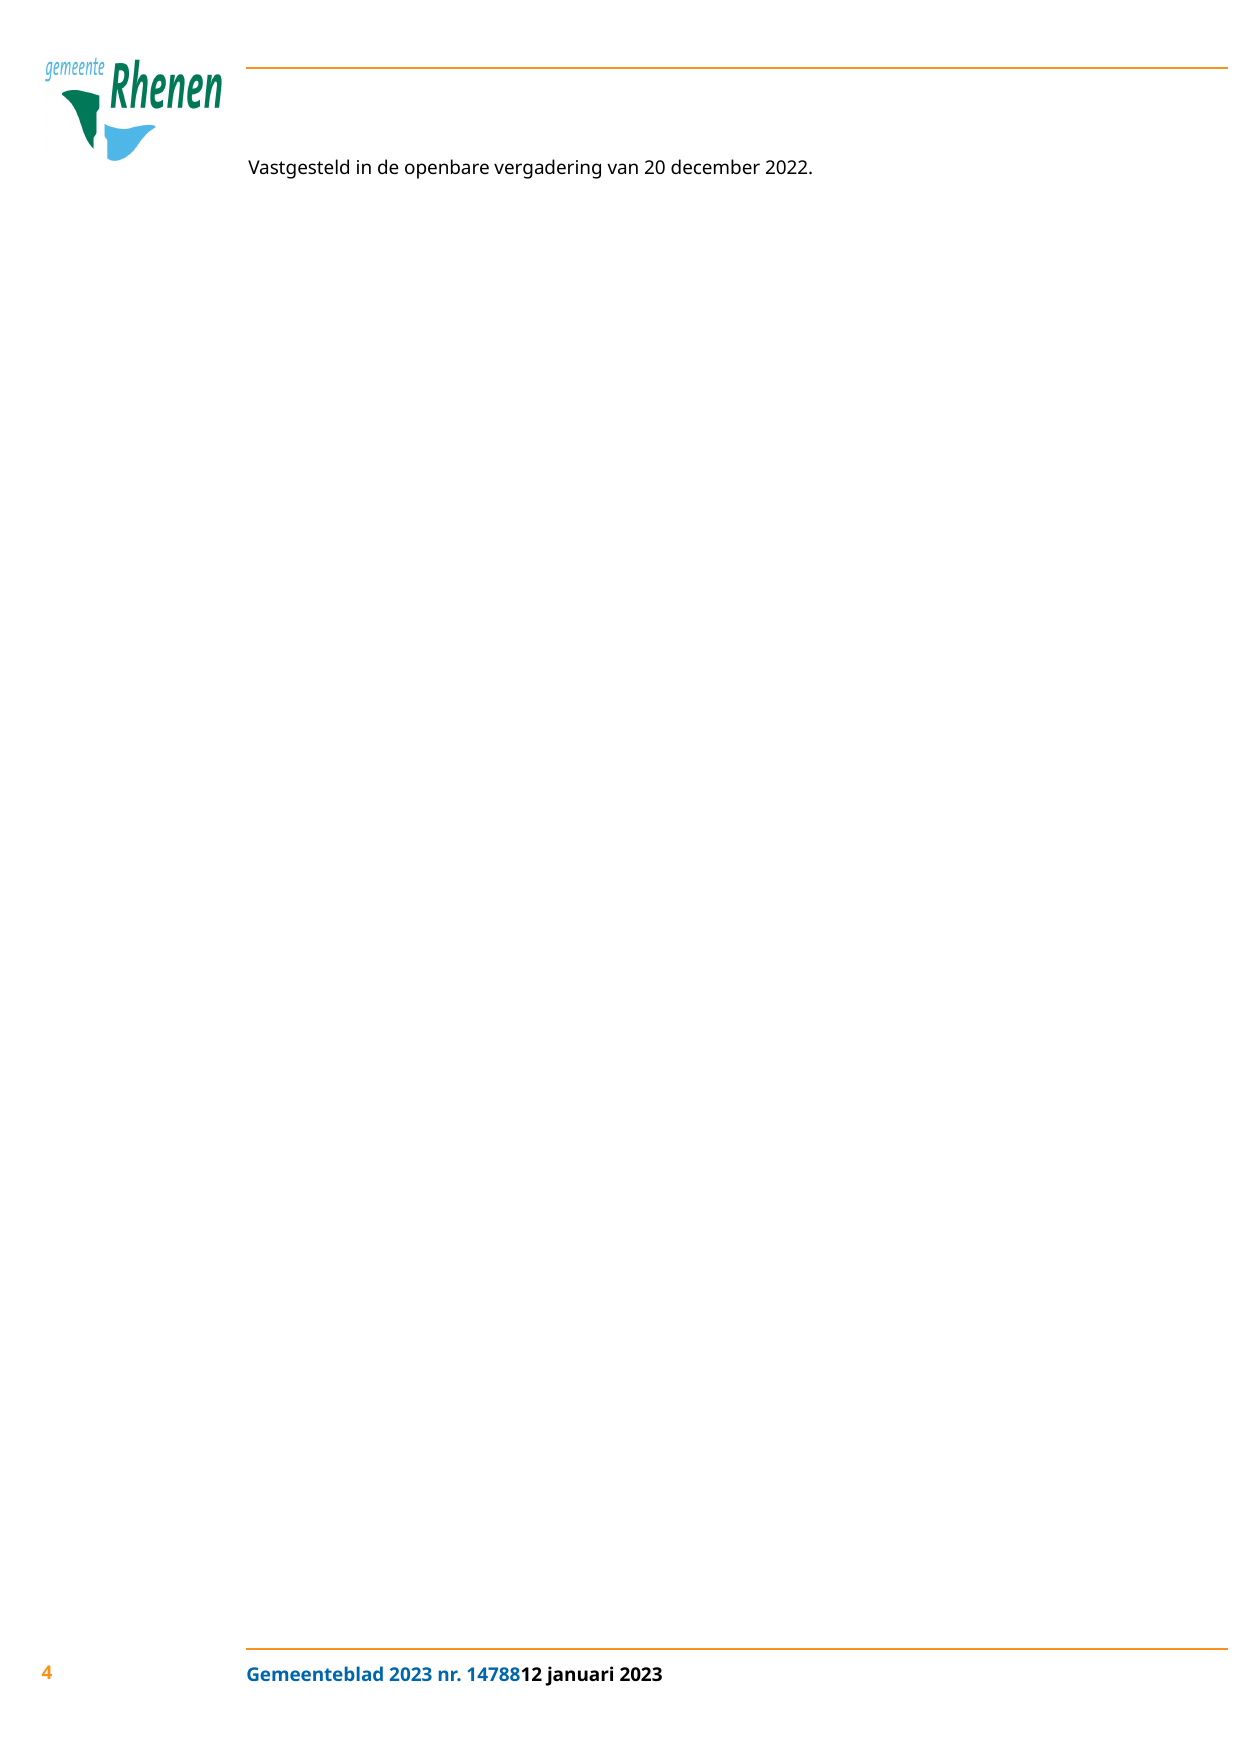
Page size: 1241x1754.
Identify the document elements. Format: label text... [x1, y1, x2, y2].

picture [41, 47, 231, 172]
text Vastgesteld in de openbare vergadering van 20 december 2022. [248, 154, 1152, 180]
